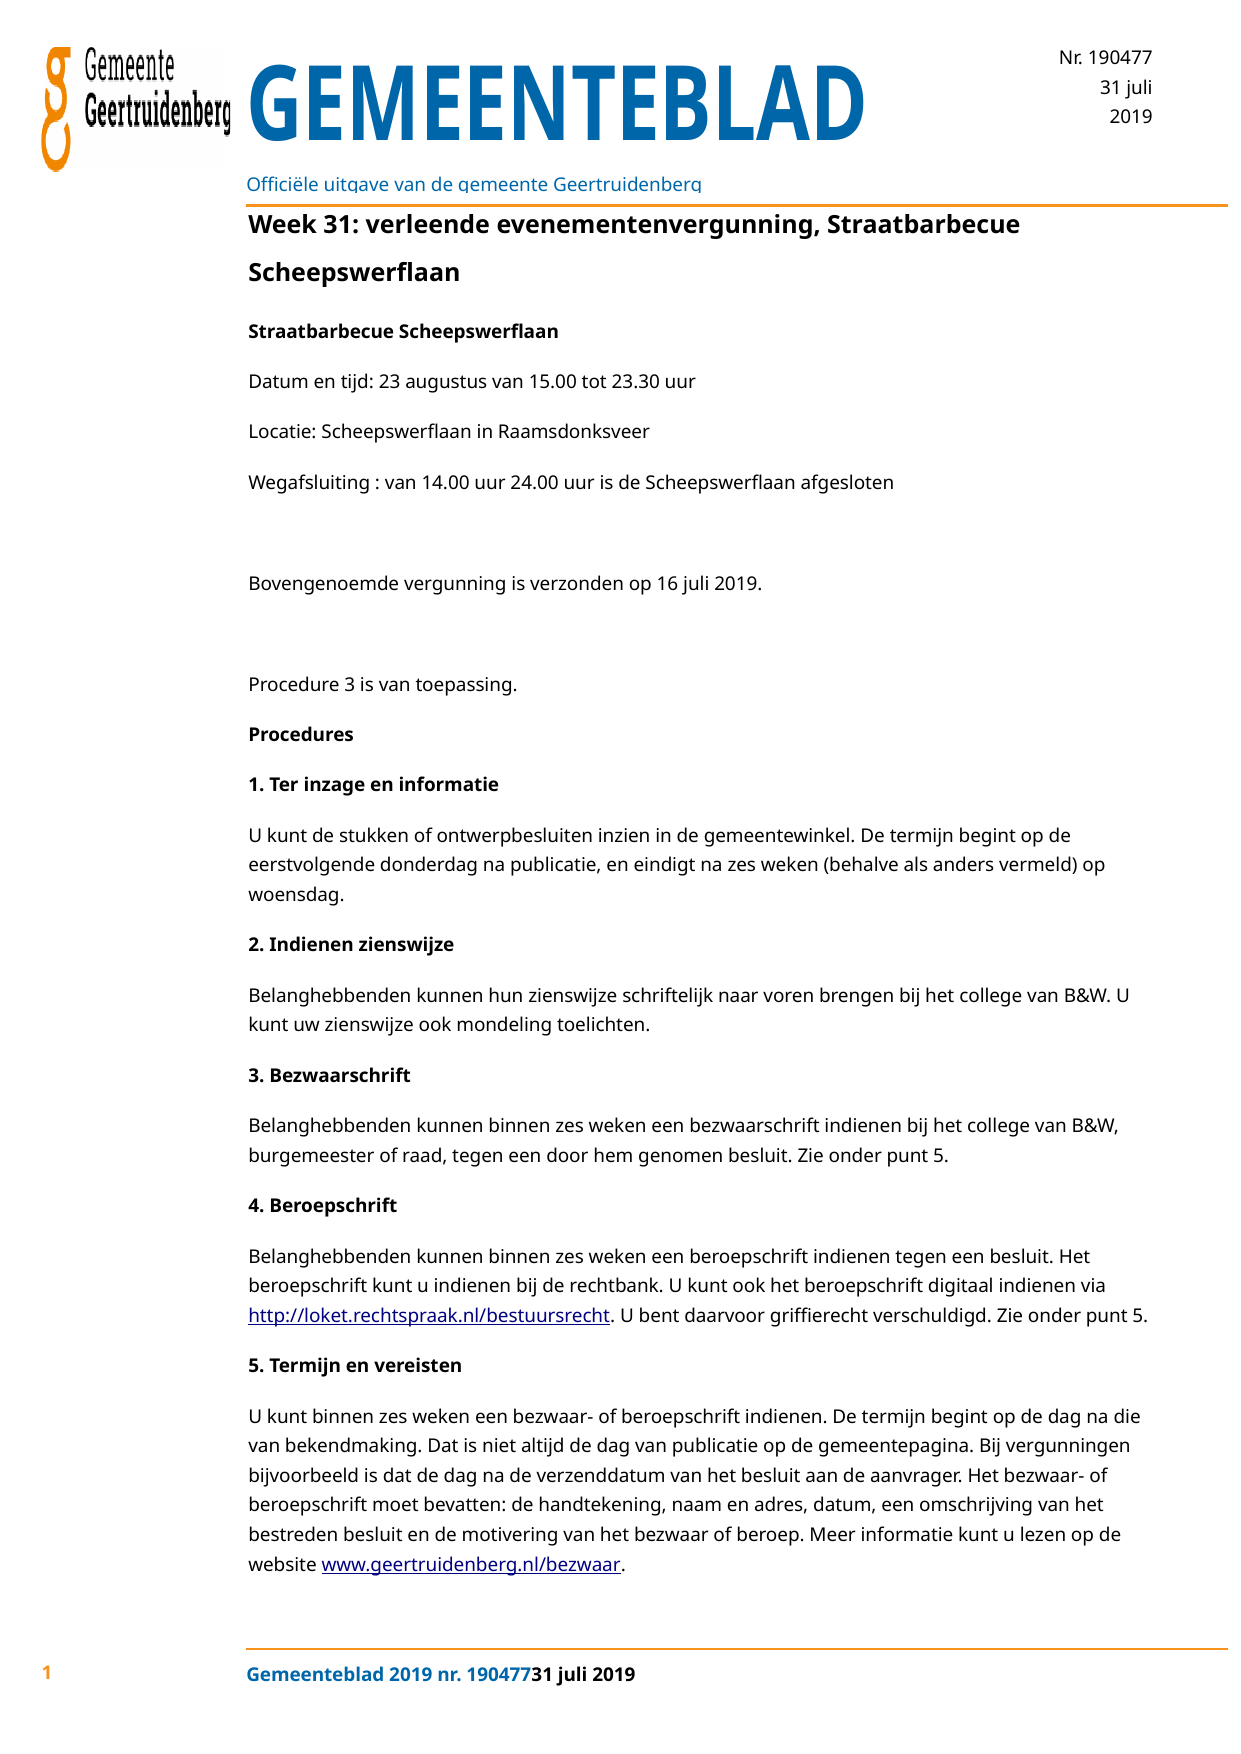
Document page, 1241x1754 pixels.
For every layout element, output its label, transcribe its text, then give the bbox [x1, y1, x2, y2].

text Procedures [248, 721, 1152, 747]
text Week 31: verleende evenementenvergunning, Straatbarbecue Scheepswerflaan [248, 207, 1152, 288]
text Bovengenoemde vergunning is verzonden op 16 juli 2019. [248, 570, 1152, 596]
text Belanghebbenden kunnen binnen zes weken een beroepschrift indienen tegen een besluit. Het beroepschrift kunt u indienen bij de rechtbank. U kunt ook het beroepschrift digitaal indienen via http://loket.rechtspraak.nl/bestuursrecht. U bent daarvoor griffierecht verschuldigd. Zie onder punt 5. [248, 1243, 1152, 1328]
text Datum en tijd: 23 augustus van 15.00 tot 23.30 uur [248, 368, 1152, 394]
text Procedure 3 is van toepassing. [248, 671, 1152, 697]
text Belanghebbenden kunnen binnen zes weken een bezwaarschrift indienen bij het college van B&W, burgemeester of raad, tegen een door hem genomen besluit. Zie onder punt 5. [248, 1112, 1152, 1168]
picture [41, 47, 231, 172]
text 1. Ter inzage en informatie [248, 772, 1152, 797]
text Belanghebbenden kunnen hun zienswijze schriftelijk naar voren brengen bij het college van B&W. U kunt uw zienswijze ook mondeling toelichten. [248, 982, 1152, 1037]
text Straatbarbecue Scheepswerflaan [248, 318, 1152, 344]
text 2. Indienen zienswijze [248, 932, 1152, 957]
text U kunt binnen zes weken een bezwaar- of beroepschrift indienen. De termijn begint op de dag na die van bekendmaking. Dat is niet altijd de dag van publicatie op de gemeentepagina. Bij vergunningen bijvoorbeeld is dat de dag na de verzenddatum van het besluit aan de aanvrager. Het bezwaar- of beroepschrift moet bevatten: de handtekening, naam en adres, datum, een omschrijving van het bestreden besluit en de motivering van het bezwaar of beroep. Meer informatie kunt u lezen op de website www.geertruidenberg.nl/bezwaar. [248, 1403, 1152, 1577]
text 3. Bezwaarschrift [248, 1062, 1152, 1088]
text U kunt de stukken of ontwerpbesluiten inzien in de gemeentewinkel. De termijn begint op de eerstvolgende donderdag na publicatie, en eindigt na zes weken (behalve als anders vermeld) op woensdag. [248, 822, 1152, 907]
text 5. Termijn en vereisten [248, 1352, 1152, 1378]
text Locatie: Scheepswerflaan in Raamsdonksveer [248, 419, 1152, 444]
text Wegafsluiting : van 14.00 uur 24.00 uur is de Scheepswerflaan afgesloten [248, 469, 1152, 495]
text 4. Beroepschrift [248, 1192, 1152, 1218]
